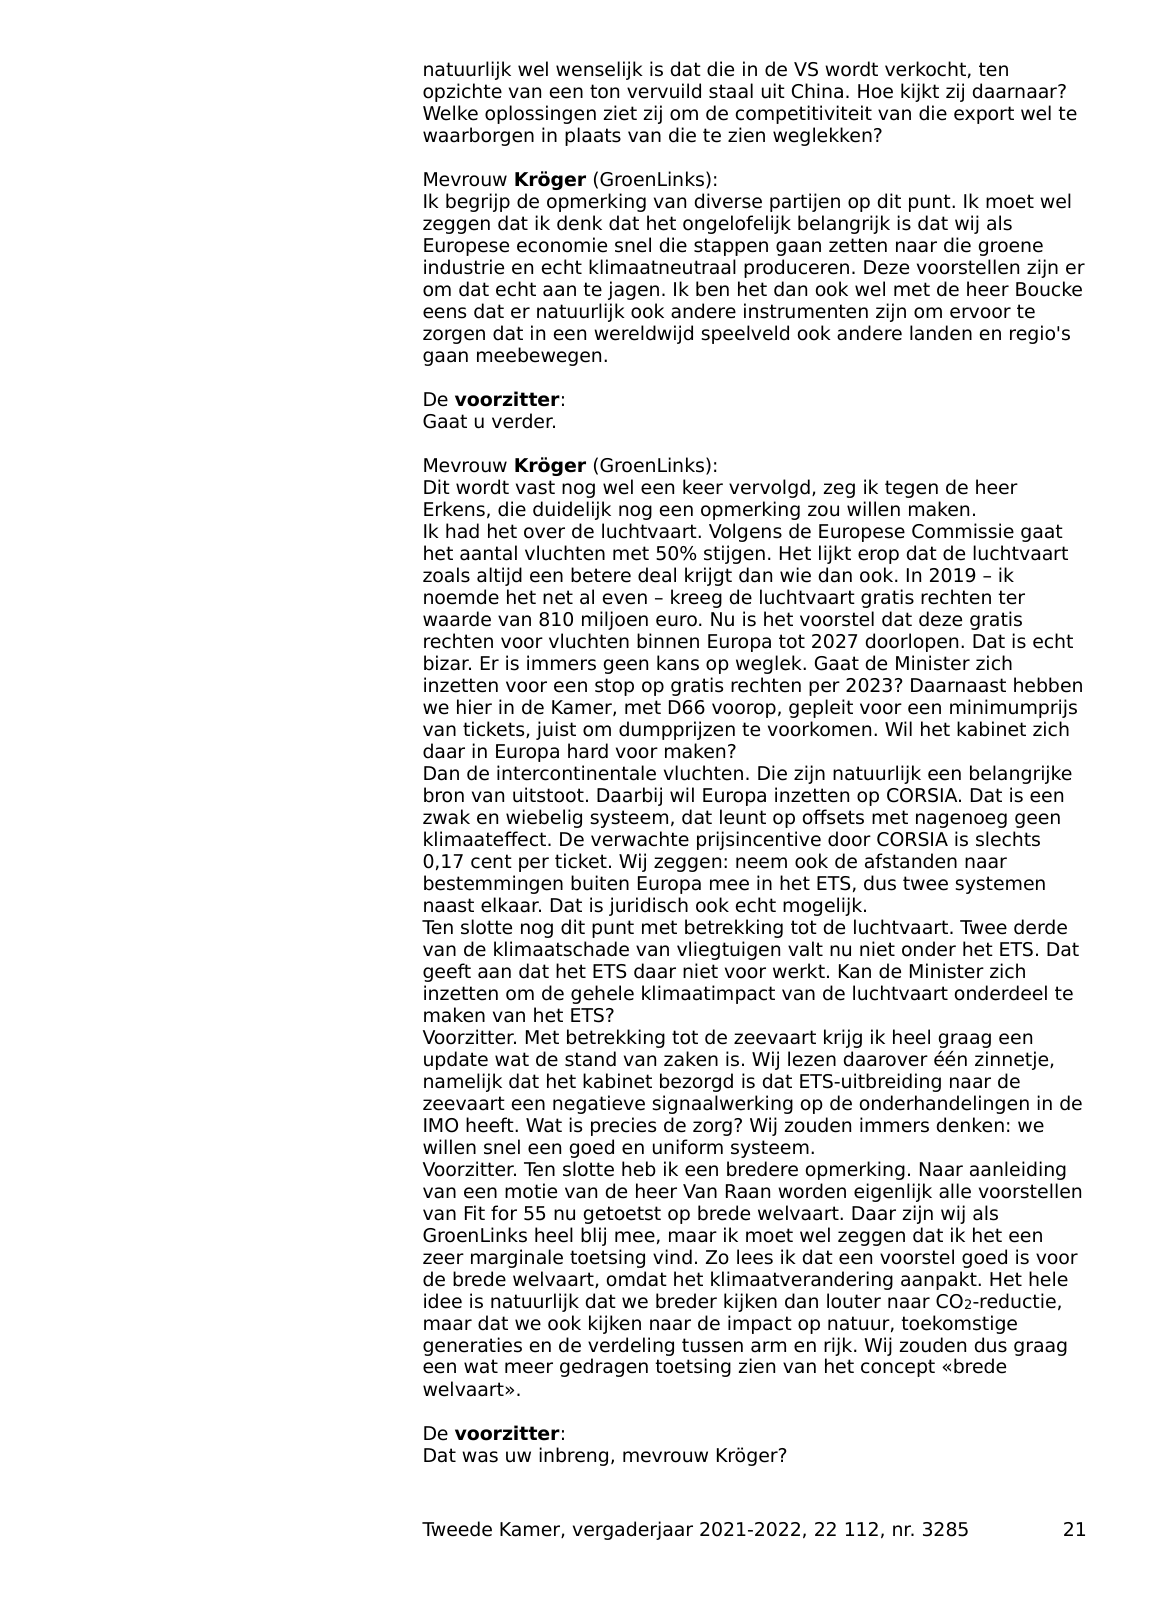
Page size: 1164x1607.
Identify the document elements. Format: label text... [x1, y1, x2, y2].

text Ten slotte nog dit punt met betrekking tot de luchtvaart. Twee derde van de klimaatschade van vliegtuigen valt nu niet onder het ETS. Dat geeft aan dat het ETS daar niet voor werkt. Kan de Minister zich inzetten om de gehele klimaatimpact van de luchtvaart onderdeel te maken van het ETS? [422, 917, 1087, 1027]
text Ik begrijp de opmerking van diverse partijen op dit punt. Ik moet wel zeggen dat ik denk dat het ongelofelijk belangrijk is dat wij als Europese economie snel die stappen gaan zetten naar die groene industrie en echt klimaatneutraal produceren. Deze voorstellen zijn er om dat echt aan te jagen. Ik ben het dan ook wel met de heer Boucke eens dat er natuurlijk ook andere instrumenten zijn om ervoor te zorgen dat in een wereldwijd speelveld ook andere landen en regio's gaan meebewegen. [422, 191, 1087, 367]
text Gaat u verder. [422, 411, 1087, 433]
text Dan de intercontinentale vluchten. Die zijn natuurlijk een belangrijke bron van uitstoot. Daarbij wil Europa inzetten op CORSIA. Dat is een zwak en wiebelig systeem, dat leunt op offsets met nagenoeg geen klimaateffect. De verwachte prijsincentive door CORSIA is slechts 0,17 cent per ticket. Wij zeggen: neem ook de afstanden naar bestemmingen buiten Europa mee in het ETS, dus twee systemen naast elkaar. Dat is juridisch ook echt mogelijk. [422, 763, 1087, 917]
text Mevrouw Kröger (GroenLinks): [422, 455, 1087, 477]
text Mevrouw Kröger (GroenLinks): [422, 169, 1087, 191]
text Dat was uw inbreng, mevrouw Kröger? [422, 1444, 1087, 1467]
text Dit wordt vast nog wel een keer vervolgd, zeg ik tegen de heer Erkens, die duidelijk nog een opmerking zou willen maken. [422, 477, 1087, 521]
text De voorzitter: [422, 389, 1087, 411]
text Voorzitter. Met betrekking tot de zeevaart krijg ik heel graag een update wat de stand van zaken is. Wij lezen daarover één zinnetje, namelijk dat het kabinet bezorgd is dat ETS-uitbreiding naar de zeevaart een negatieve signaalwerking op de onderhandelingen in de IMO heeft. Wat is precies de zorg? Wij zouden immers denken: we willen snel een goed en uniform systeem. [422, 1027, 1087, 1159]
text Voorzitter. Ten slotte heb ik een bredere opmerking. Naar aanleiding van een motie van de heer Van Raan worden eigenlijk alle voorstellen van Fit for 55 nu getoetst op brede welvaart. Daar zijn wij als GroenLinks heel blij mee, maar ik moet wel zeggen dat ik het een zeer marginale toetsing vind. Zo lees ik dat een voorstel goed is voor de brede welvaart, omdat het klimaatverandering aanpakt. Het hele idee is natuurlijk dat we breder kijken dan louter naar CO2-reductie, maar dat we ook kijken naar de impact op natuur, toekomstige generaties en de verdeling tussen arm en rijk. Wij zouden dus graag een wat meer gedragen toetsing zien van het concept «brede welvaart». [422, 1159, 1087, 1400]
text Ik had het over de luchtvaart. Volgens de Europese Commissie gaat het aantal vluchten met 50% stijgen. Het lijkt erop dat de luchtvaart zoals altijd een betere deal krijgt dan wie dan ook. In 2019 – ik noemde het net al even – kreeg de luchtvaart gratis rechten ter waarde van 810 miljoen euro. Nu is het voorstel dat deze gratis rechten voor vluchten binnen Europa tot 2027 doorlopen. Dat is echt bizar. Er is immers geen kans op weglek. Gaat de Minister zich inzetten voor een stop op gratis rechten per 2023? Daarnaast hebben we hier in de Kamer, met D66 voorop, gepleit voor een minimumprijs van tickets, juist om dumpprijzen te voorkomen. Wil het kabinet zich daar in Europa hard voor maken? [422, 521, 1087, 763]
text natuurlijk wel wenselijk is dat die in de VS wordt verkocht, ten opzichte van een ton vervuild staal uit China. Hoe kijkt zij daarnaar? Welke oplossingen ziet zij om de competitiviteit van die export wel te waarborgen in plaats van die te zien weglekken? [422, 59, 1087, 147]
text De voorzitter: [422, 1423, 1087, 1444]
